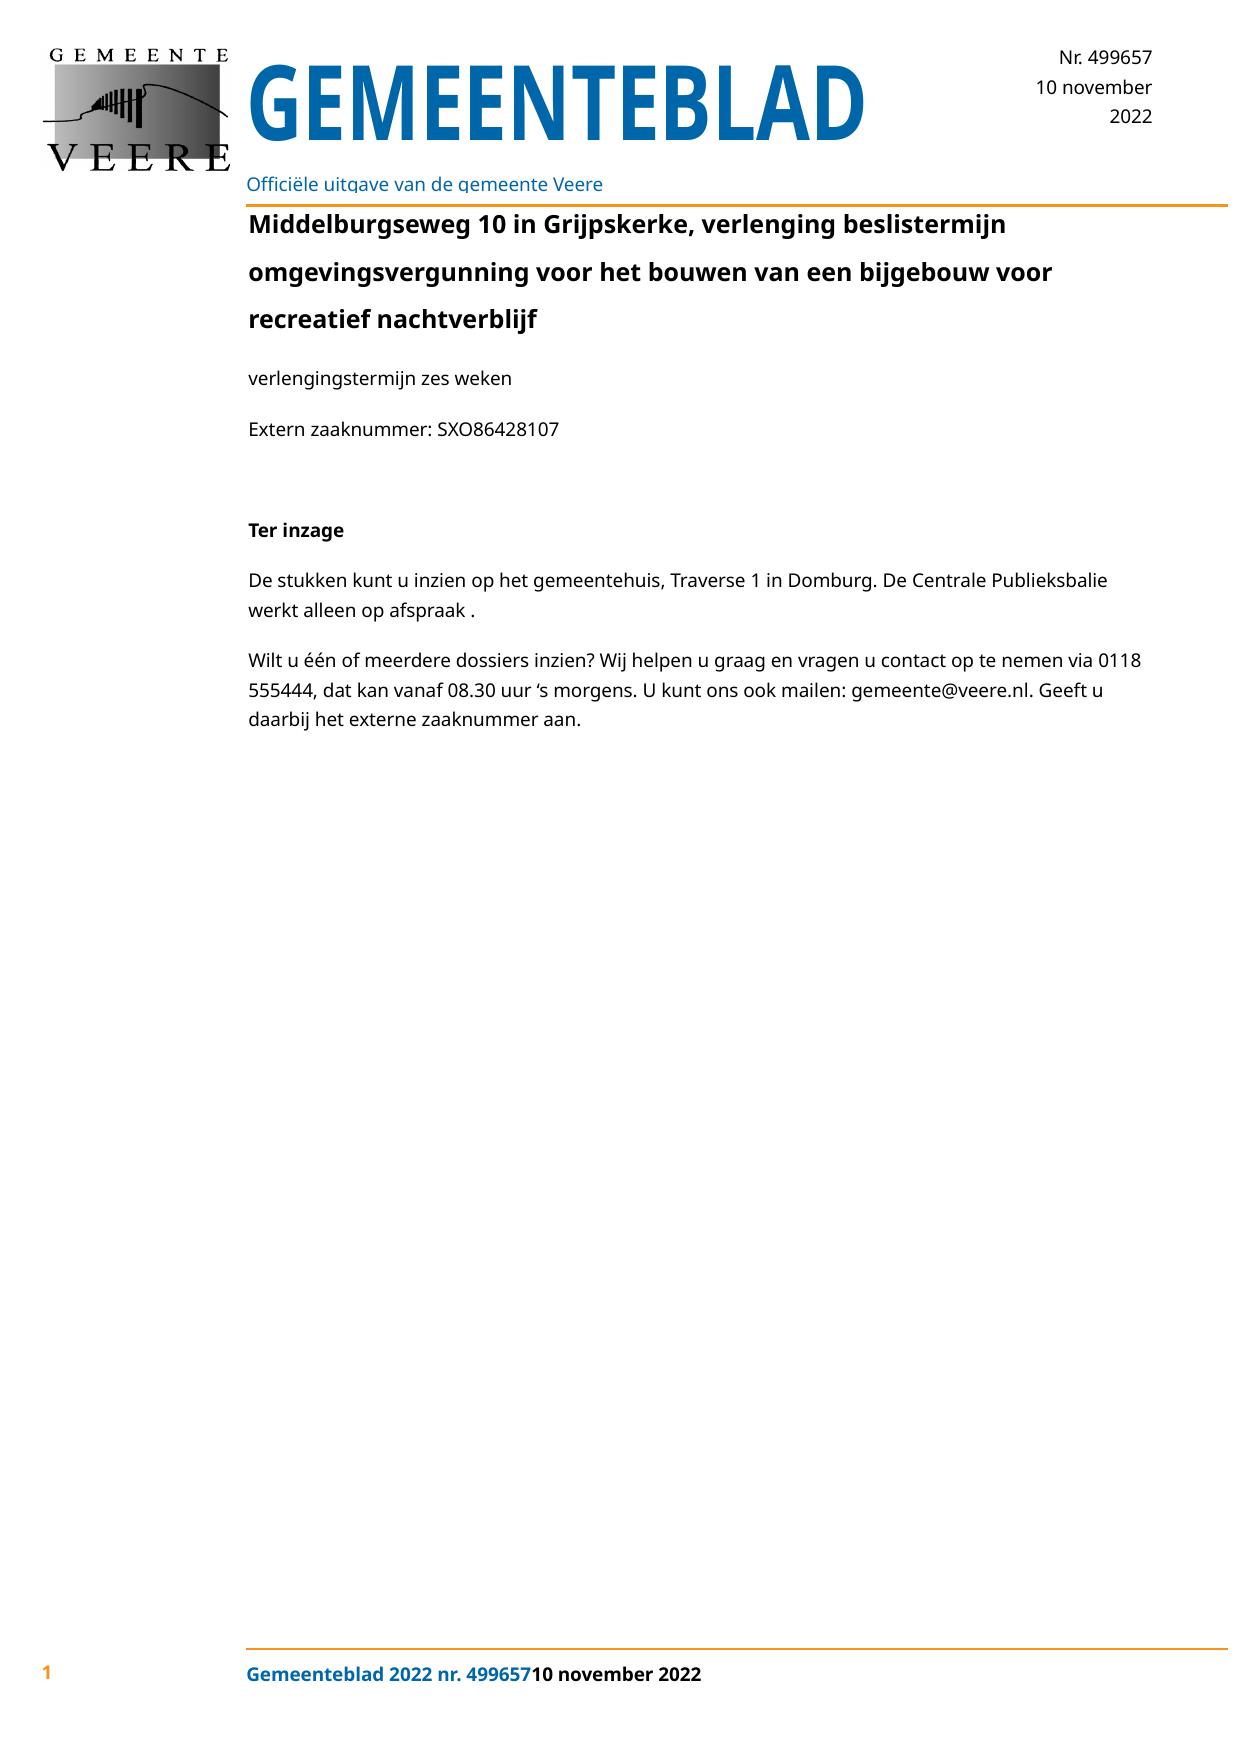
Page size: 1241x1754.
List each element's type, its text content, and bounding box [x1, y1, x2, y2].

text Wilt u één of meerdere dossiers inzien? Wij helpen u graag en vragen u contact op te nemen via 0118 555444, dat kan vanaf 08.30 uur ‘s morgens. U kunt ons ook mailen: gemeente@veere.nl. Geeft u daarbij het externe zaaknummer aan. [248, 647, 1152, 732]
text Ter inzage [248, 517, 1152, 542]
text verlengingstermijn zes weken [248, 366, 1152, 391]
text Extern zaaknummer: SXO86428107 [248, 416, 1152, 442]
text Middelburgseweg 10 in Grijpskerke, verlenging beslistermijn omgevingsvergunning voor het bouwen van een bijgebouw voor recreatief nachtverblijf [248, 207, 1152, 336]
text De stukken kunt u inzien op het gemeentehuis, Traverse 1 in Domburg. De Centrale Publieksbalie werkt alleen op afspraak . [248, 567, 1152, 622]
picture [41, 47, 231, 172]
